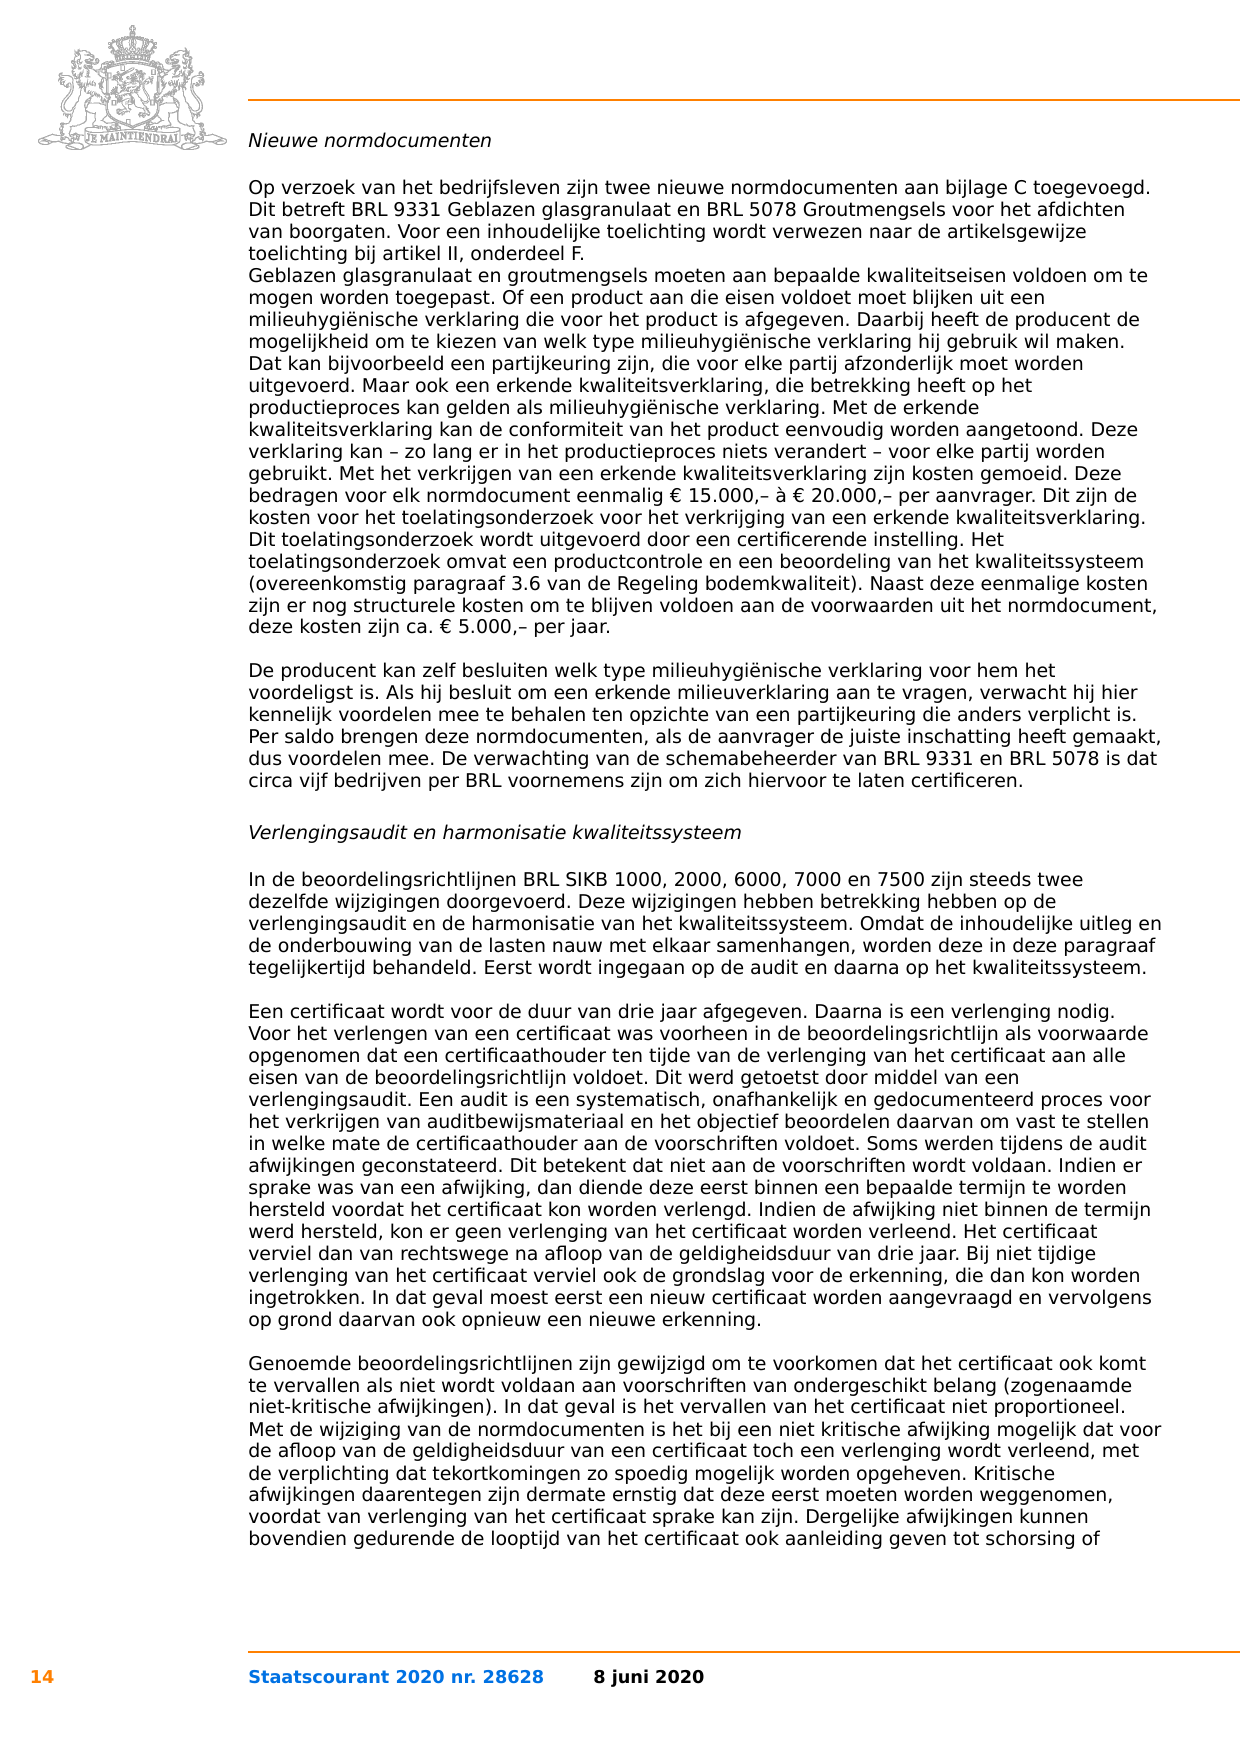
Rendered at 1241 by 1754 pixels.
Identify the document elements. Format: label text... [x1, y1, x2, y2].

subtitle Verlengingsaudit en harmonisatie kwaliteitssysteem [248, 822, 1163, 844]
text De producent kan zelf besluiten welk type milieuhygiënische verklaring voor hem het voordeligst is. Als hij besluit om een erkende milieuverklaring aan te vragen, verwacht hij hier kennelijk voordelen mee te behalen ten opzichte van een partijkeuring die anders verplicht is. Per saldo brengen deze normdocumenten, als de aanvrager de juiste inschatting heeft gemaakt, dus voordelen mee. De verwachting van de schemabeheerder van BRL 9331 en BRL 5078 is dat circa vijf bedrijven per BRL voornemens zijn om zich hiervoor te laten certificeren. [248, 660, 1163, 792]
text Een certificaat wordt voor de duur van drie jaar afgegeven. Daarna is een verlenging nodig. Voor het verlengen van een certificaat was voorheen in de beoordelingsrichtlijn als voorwaarde opgenomen dat een certificaathouder ten tijde van de verlenging van het certificaat aan alle eisen van de beoordelingsrichtlijn voldoet. Dit werd getoetst door middel van een verlengingsaudit. Een audit is een systematisch, onafhankelijk en gedocumenteerd proces voor het verkrijgen van auditbewijsmateriaal en het objectief beoordelen daarvan om vast te stellen in welke mate de certificaathouder aan de voorschriften voldoet. Soms werden tijdens de audit afwijkingen geconstateerd. Dit betekent dat niet aan de voorschriften wordt voldaan. Indien er sprake was van een afwijking, dan diende deze eerst binnen een bepaalde termijn te worden hersteld voordat het certificaat kon worden verlengd. Indien de afwijking niet binnen de termijn werd hersteld, kon er geen verlenging van het certificaat worden verleend. Het certificaat verviel dan van rechtswege na afloop van de geldigheidsduur van drie jaar. Bij niet tijdige verlenging van het certificaat verviel ook de grondslag voor de erkenning, die dan kon worden ingetrokken. In dat geval moest eerst een nieuw certificaat worden aangevraagd en vervolgens op grond daarvan ook opnieuw een nieuwe erkenning. [248, 1001, 1163, 1331]
text In de beoordelingsrichtlijnen BRL SIKB 1000, 2000, 6000, 7000 en 7500 zijn steeds twee dezelfde wijzigingen doorgevoerd. Deze wijzigingen hebben betrekking hebben op de verlengingsaudit en de harmonisatie van het kwaliteitssysteem. Omdat de inhoudelijke uitleg en de onderbouwing van de lasten nauw met elkaar samenhangen, worden deze in deze paragraaf tegelijkertijd behandeld. Eerst wordt ingegaan op de audit en daarna op het kwaliteitssysteem. [248, 869, 1163, 979]
text Op verzoek van het bedrijfsleven zijn twee nieuwe normdocumenten aan bijlage C toegevoegd. Dit betreft BRL 9331 Geblazen glasgranulaat en BRL 5078 Groutmengsels voor het afdichten van boorgaten. Voor een inhoudelijke toelichting wordt verwezen naar de artikelsgewijze toelichting bij artikel II, onderdeel F. [248, 177, 1163, 265]
picture [38, 25, 227, 150]
text Geblazen glasgranulaat en groutmengsels moeten aan bepaalde kwaliteitseisen voldoen om te mogen worden toegepast. Of een product aan die eisen voldoet moet blijken uit een milieuhygiënische verklaring die voor het product is afgegeven. Daarbij heeft de producent de mogelijkheid om te kiezen van welk type milieuhygiënische verklaring hij gebruik wil maken. Dat kan bijvoorbeeld een partijkeuring zijn, die voor elke partij afzonderlijk moet worden uitgevoerd. Maar ook een erkende kwaliteitsverklaring, die betrekking heeft op het productieproces kan gelden als milieuhygiënische verklaring. Met de erkende kwaliteitsverklaring kan de conformiteit van het product eenvoudig worden aangetoond. Deze verklaring kan – zo lang er in het productieproces niets verandert – voor elke partij worden gebruikt. Met het verkrijgen van een erkende kwaliteitsverklaring zijn kosten gemoeid. Deze bedragen voor elk normdocument eenmalig € 15.000,– à € 20.000,– per aanvrager. Dit zijn de kosten voor het toelatingsonderzoek voor het verkrijging van een erkende kwaliteitsverklaring. Dit toelatingsonderzoek wordt uitgevoerd door een certificerende instelling. Het toelatingsonderzoek omvat een productcontrole en een beoordeling van het kwaliteitssysteem (overeenkomstig paragraaf 3.6 van de Regeling bodemkwaliteit). Naast deze eenmalige kosten zijn er nog structurele kosten om te blijven voldoen aan de voorwaarden uit het normdocument, deze kosten zijn ca. € 5.000,– per jaar. [248, 265, 1163, 638]
subtitle Nieuwe normdocumenten [248, 130, 1163, 152]
text Genoemde beoordelingsrichtlijnen zijn gewijzigd om te voorkomen dat het certificaat ook komt te vervallen als niet wordt voldaan aan voorschriften van ondergeschikt belang (zogenaamde niet-kritische afwijkingen). In dat geval is het vervallen van het certificaat niet proportioneel. Met de wijziging van de normdocumenten is het bij een niet kritische afwijking mogelijk dat voor de afloop van de geldigheidsduur van een certificaat toch een verlenging wordt verleend, met de verplichting dat tekortkomingen zo spoedig mogelijk worden opgeheven. Kritische afwijkingen daarentegen zijn dermate ernstig dat deze eerst moeten worden weggenomen, voordat van verlenging van het certificaat sprake kan zijn. Dergelijke afwijkingen kunnen bovendien gedurende de looptijd van het certificaat ook aanleiding geven tot schorsing of [248, 1352, 1163, 1550]
